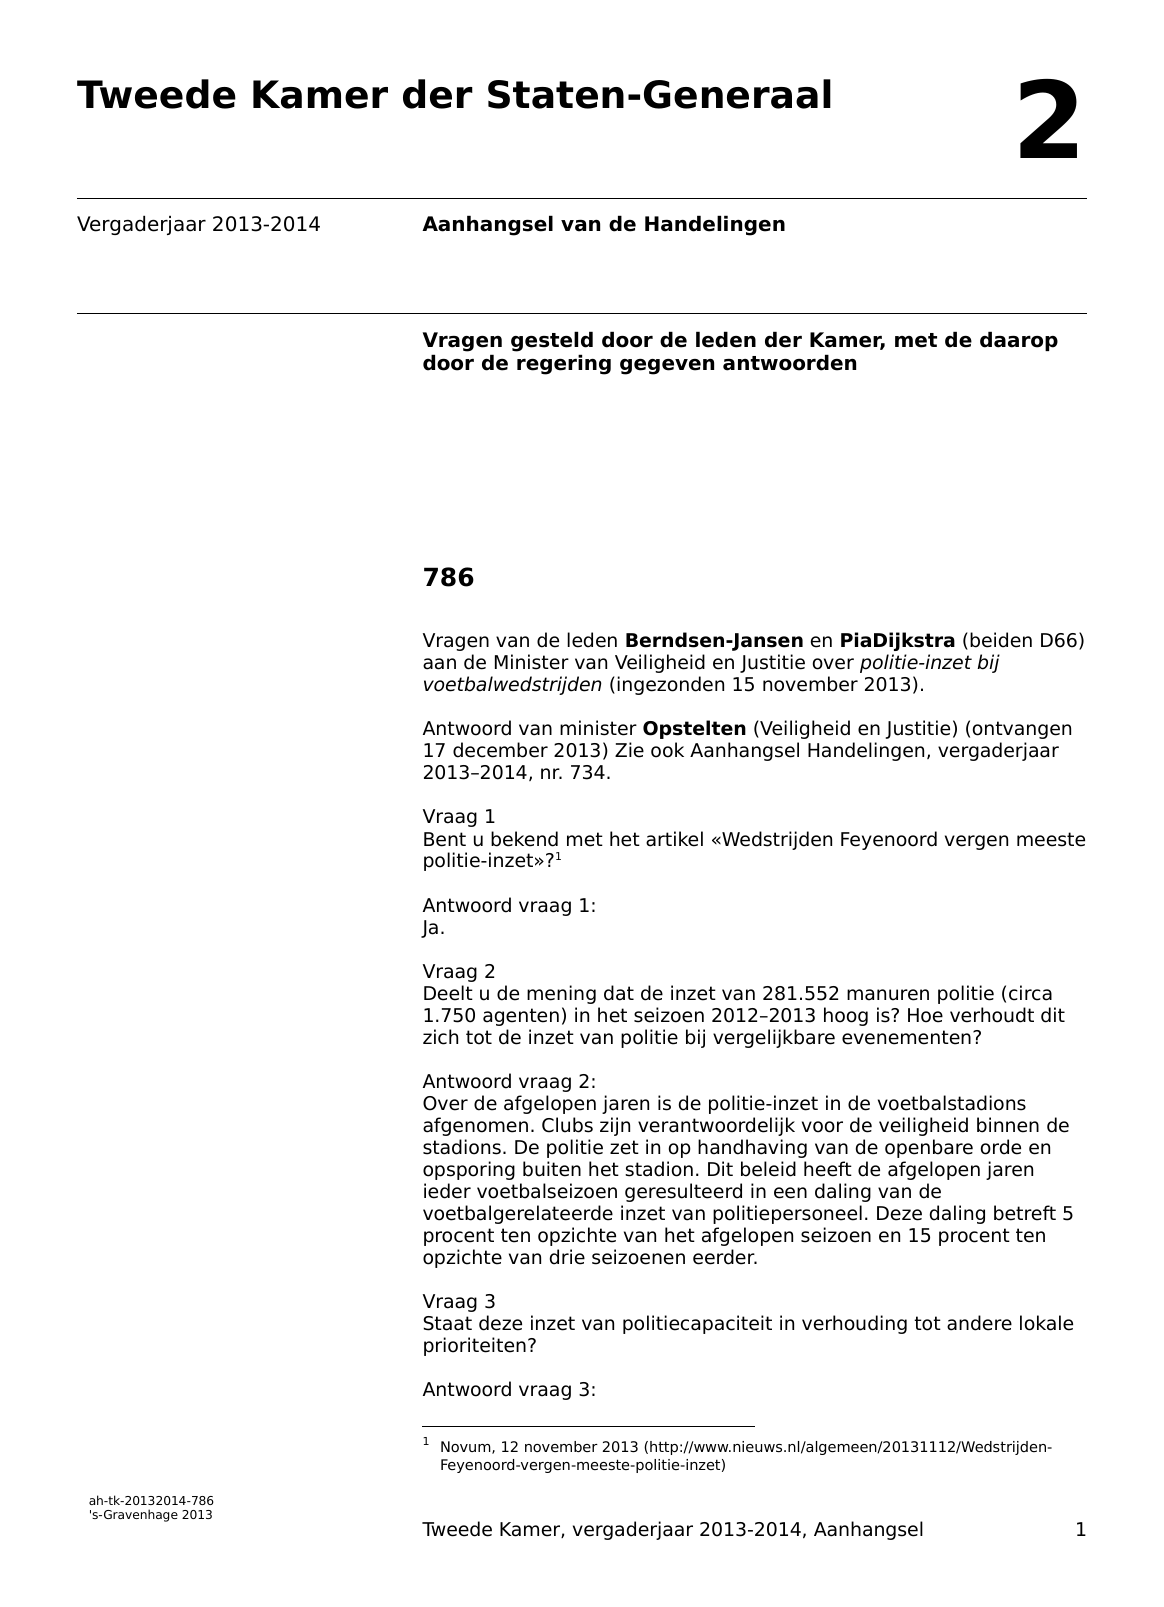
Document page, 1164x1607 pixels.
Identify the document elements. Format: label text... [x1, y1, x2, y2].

text 786 [422, 563, 1087, 592]
text Antwoord vraag 1: [422, 894, 1087, 917]
text Deelt u de mening dat de inzet van 281.552 manuren politie (circa 1.750 agenten) in het seizoen 2012–2013 hoog is? Hoe verhoudt dit zich tot de inzet van politie bij vergelijkbare evenementen? [422, 983, 1087, 1049]
text 's-Gravenhage 2013 [88, 1508, 323, 1522]
text Staat deze inzet van politiecapaciteit in verhouding tot andere lokale prioriteiten? [422, 1313, 1087, 1357]
text Vragen van de leden Berndsen-Jansen en PiaDijkstra (beiden D66) aan de Minister van Veiligheid en Justitie over politie-inzet bij voetbalwedstrijden (ingezonden 15 november 2013). [422, 630, 1087, 696]
table_cell Vergaderjaar 2013-2014 [77, 199, 422, 313]
text Antwoord vraag 3: [422, 1379, 1087, 1401]
text Vraag 3 [422, 1291, 1087, 1313]
text Antwoord vraag 2: [422, 1071, 1087, 1093]
table_header 2 [886, 59, 1087, 198]
table_cell Aanhangsel van de Handelingen [422, 199, 1087, 313]
text Over de afgelopen jaren is de politie-inzet in de voetbalstadions afgenomen. Clubs zijn verantwoordelijk voor de veiligheid binnen de stadions. De politie zet in op handhaving van de openbare orde en opsporing buiten het stadion. Dit beleid heeft de afgelopen jaren ieder voetbalseizoen geresulteerd in een daling van de voetbalgerelateerde inzet van politiepersoneel. Deze daling betreft 5 procent ten opzichte van het afgelopen seizoen en 15 procent ten opzichte van drie seizoenen eerder. [422, 1093, 1087, 1269]
table_header Tweede Kamer der Staten-Generaal [77, 59, 886, 198]
text Vraag 2 [422, 961, 1087, 983]
table_cell Vragen gesteld door de leden der Kamer, met de daarop door de regering gegeven antwoorden [422, 314, 1087, 375]
text Ja. [422, 917, 1087, 938]
text Novum, 12 november 2013 (http://www.nieuws.nl/algemeen/20131112/Wedstrijden-Feyenoord-vergen-meeste-politie-inzet) [422, 1435, 1087, 1474]
table_cell [77, 314, 422, 375]
text Vraag 1 [422, 806, 1087, 828]
text Bent u bekend met het artikel «Wedstrijden Feyenoord vergen meeste politie-inzet»? [422, 828, 1087, 872]
text Antwoord van minister Opstelten (Veiligheid en Justitie) (ontvangen 17 december 2013) Zie ook Aanhangsel Handelingen, vergaderjaar 2013–2014, nr. 734. [422, 718, 1087, 784]
text ah-tk-20132014-786 [88, 1494, 323, 1508]
